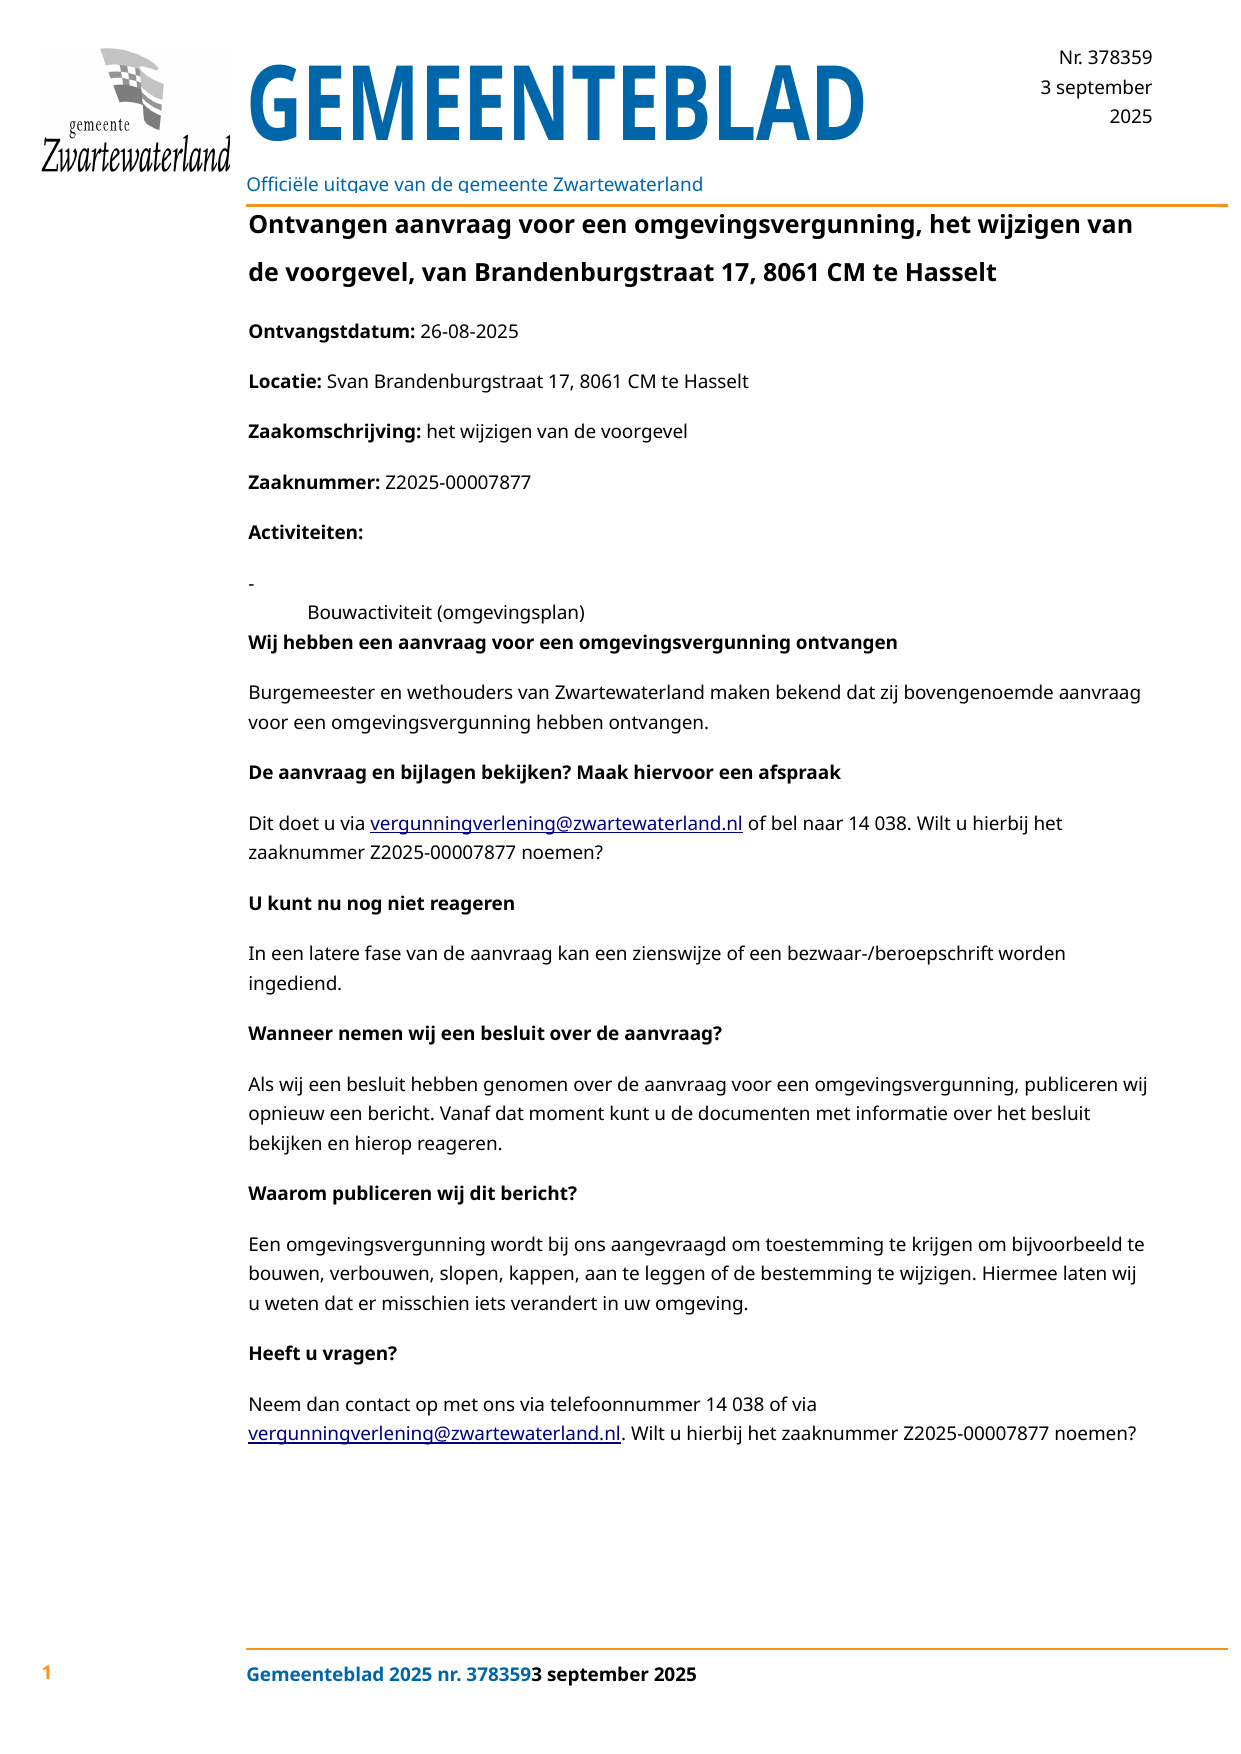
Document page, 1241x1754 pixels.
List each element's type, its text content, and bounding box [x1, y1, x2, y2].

text Ontvangen aanvraag voor een omgevingsvergunning, het wijzigen van de voorgevel, van Brandenburgstraat 17, 8061 CM te Hasselt [248, 207, 1152, 288]
list Bouwactiviteit (omgevingsplan) [248, 599, 1152, 625]
text Heeft u vragen? [248, 1340, 1152, 1366]
text Zaaknummer: Z2025-00007877 [248, 469, 1152, 495]
text Dit doet u via vergunningverlening@zwartewaterland.nl of bel naar 14 038. Wilt u hierbij het zaaknummer Z2025-00007877 noemen? [248, 810, 1152, 865]
text U kunt nu nog niet reageren [248, 890, 1152, 916]
text Een omgevingsvergunning wordt bij ons aangevraagd om toestemming te krijgen om bijvoorbeeld te bouwen, verbouwen, slopen, kappen, aan te leggen of de bestemming te wijzigen. Hiermee laten wij u weten dat er misschien iets verandert in uw omgeving. [248, 1231, 1152, 1316]
picture [41, 47, 231, 172]
text Burgemeester en wethouders van Zwartewaterland maken bekend dat zij bovengenoemde aanvraag voor een omgevingsvergunning hebben ontvangen. [248, 679, 1152, 735]
text Activiteiten: [248, 519, 1152, 545]
text In een latere fase van de aanvraag kan een zienswijze of een bezwaar-/beroepschrift worden ingediend. [248, 940, 1152, 996]
text Locatie: Svan Brandenburgstraat 17, 8061 CM te Hasselt [248, 368, 1152, 394]
text Waarom publiceren wij dit bericht? [248, 1180, 1152, 1206]
text Als wij een besluit hebben genomen over de aanvraag voor een omgevingsvergunning, publiceren wij opnieuw een bericht. Vanaf dat moment kunt u de documenten met informatie over het besluit bekijken en hierop reageren. [248, 1071, 1152, 1156]
text Wij hebben een aanvraag voor een omgevingsvergunning ontvangen [248, 629, 1152, 655]
text De aanvraag en bijlagen bekijken? Maak hiervoor een afspraak [248, 759, 1152, 785]
text Wanneer nemen wij een besluit over de aanvraag? [248, 1020, 1152, 1046]
text Neem dan contact op met ons via telefoonnummer 14 038 of via vergunningverlening@zwartewaterland.nl. Wilt u hierbij het zaaknummer Z2025-00007877 noemen? [248, 1391, 1152, 1446]
text Ontvangstdatum: 26-08-2025 [248, 318, 1152, 344]
text Zaakomschrijving: het wijzigen van de voorgevel [248, 419, 1152, 444]
